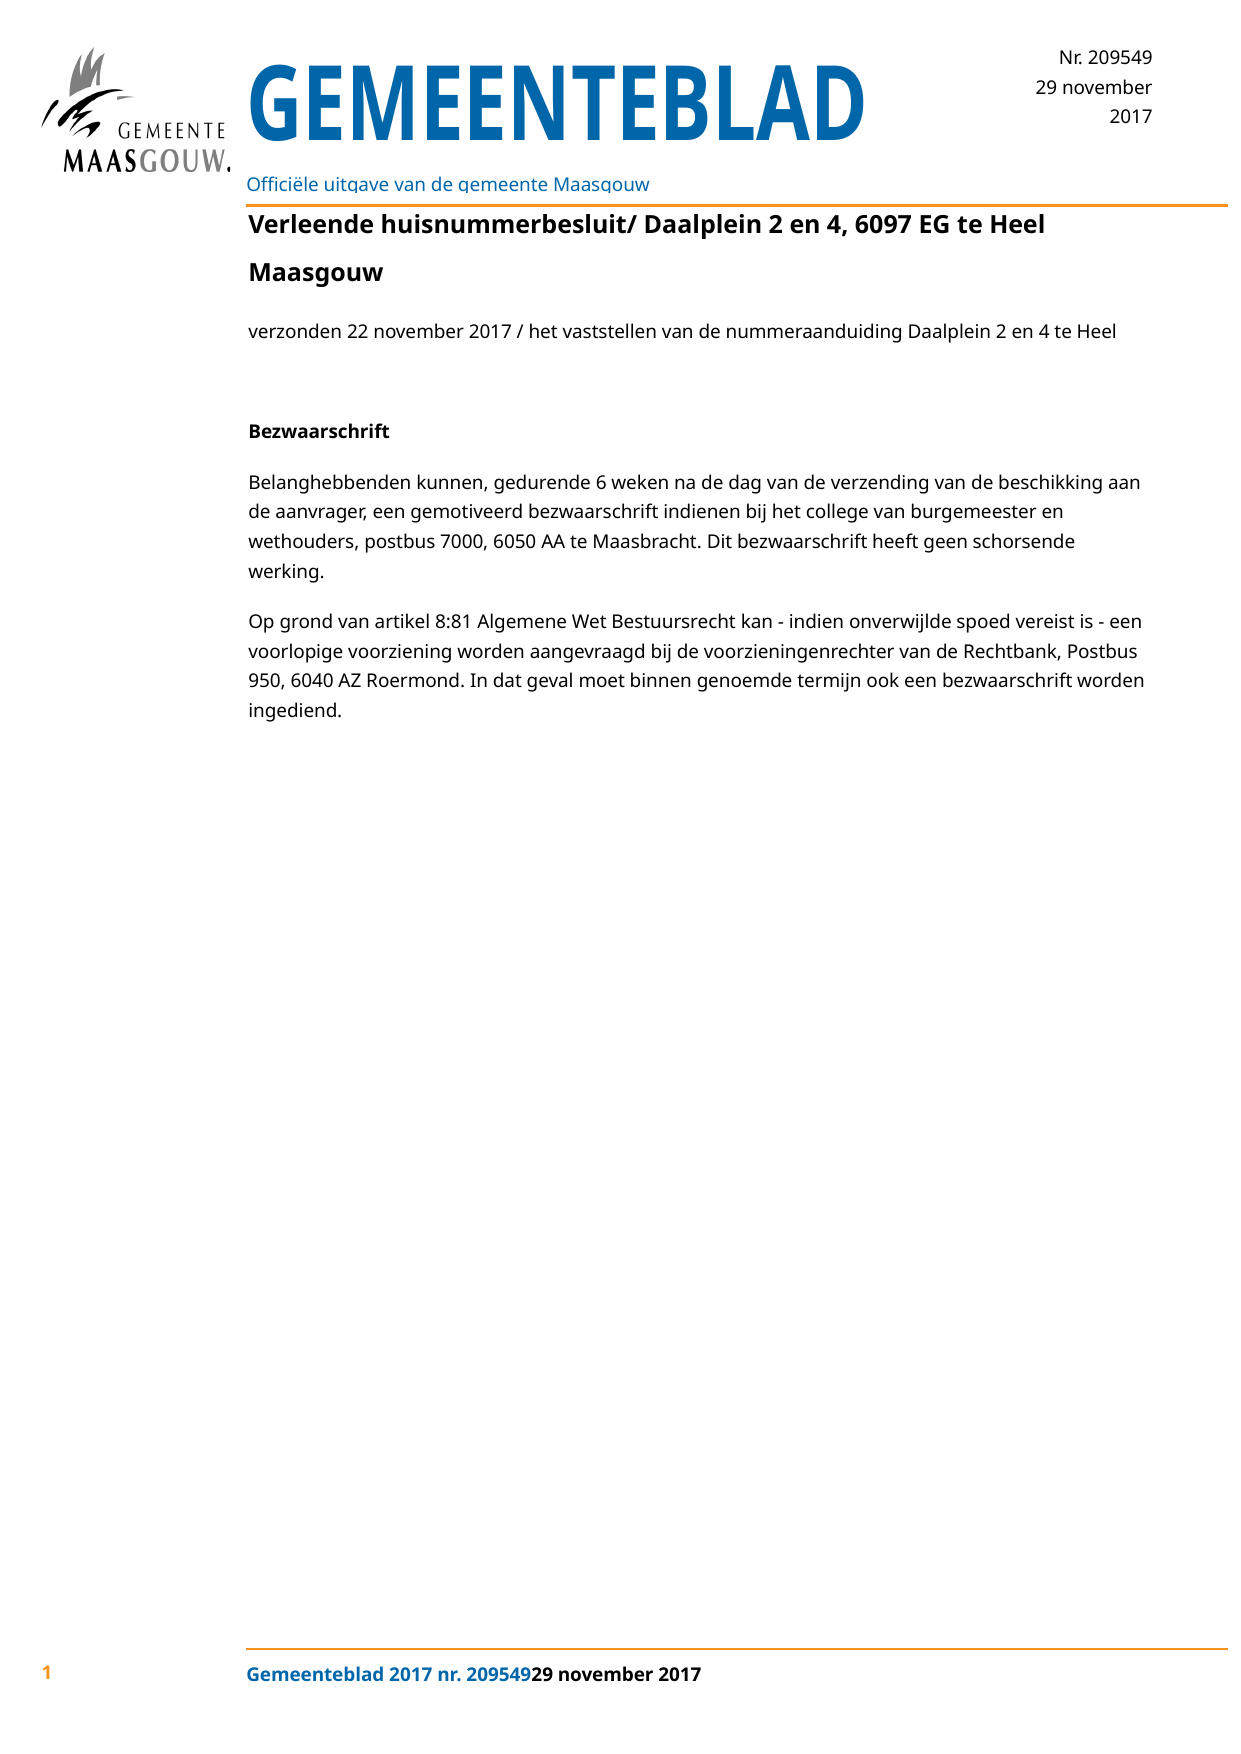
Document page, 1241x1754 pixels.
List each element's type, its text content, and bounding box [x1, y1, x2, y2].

text Verleende huisnummerbesluit/ Daalplein 2 en 4, 6097 EG te Heel Maasgouw [248, 207, 1152, 288]
text Bezwaarschrift [248, 419, 1152, 444]
text Belanghebbenden kunnen, gedurende 6 weken na de dag van de verzending van de beschikking aan de aanvrager, een gemotiveerd bezwaarschrift indienen bij het college van burgemeester en wethouders, postbus 7000, 6050 AA te Maasbracht. Dit bezwaarschrift heeft geen schorsende werking. [248, 469, 1152, 584]
text Op grond van artikel 8:81 Algemene Wet Bestuursrecht kan - indien onverwijlde spoed vereist is - een voorlopige voorziening worden aangevraagd bij de voorzieningenrechter van de Rechtbank, Postbus 950, 6040 AZ Roermond. In dat geval moet binnen genoemde termijn ook een bezwaarschrift worden ingediend. [248, 608, 1152, 723]
text verzonden 22 november 2017 / het vaststellen van de nummeraanduiding Daalplein 2 en 4 te Heel [248, 318, 1152, 344]
picture [41, 47, 231, 172]
